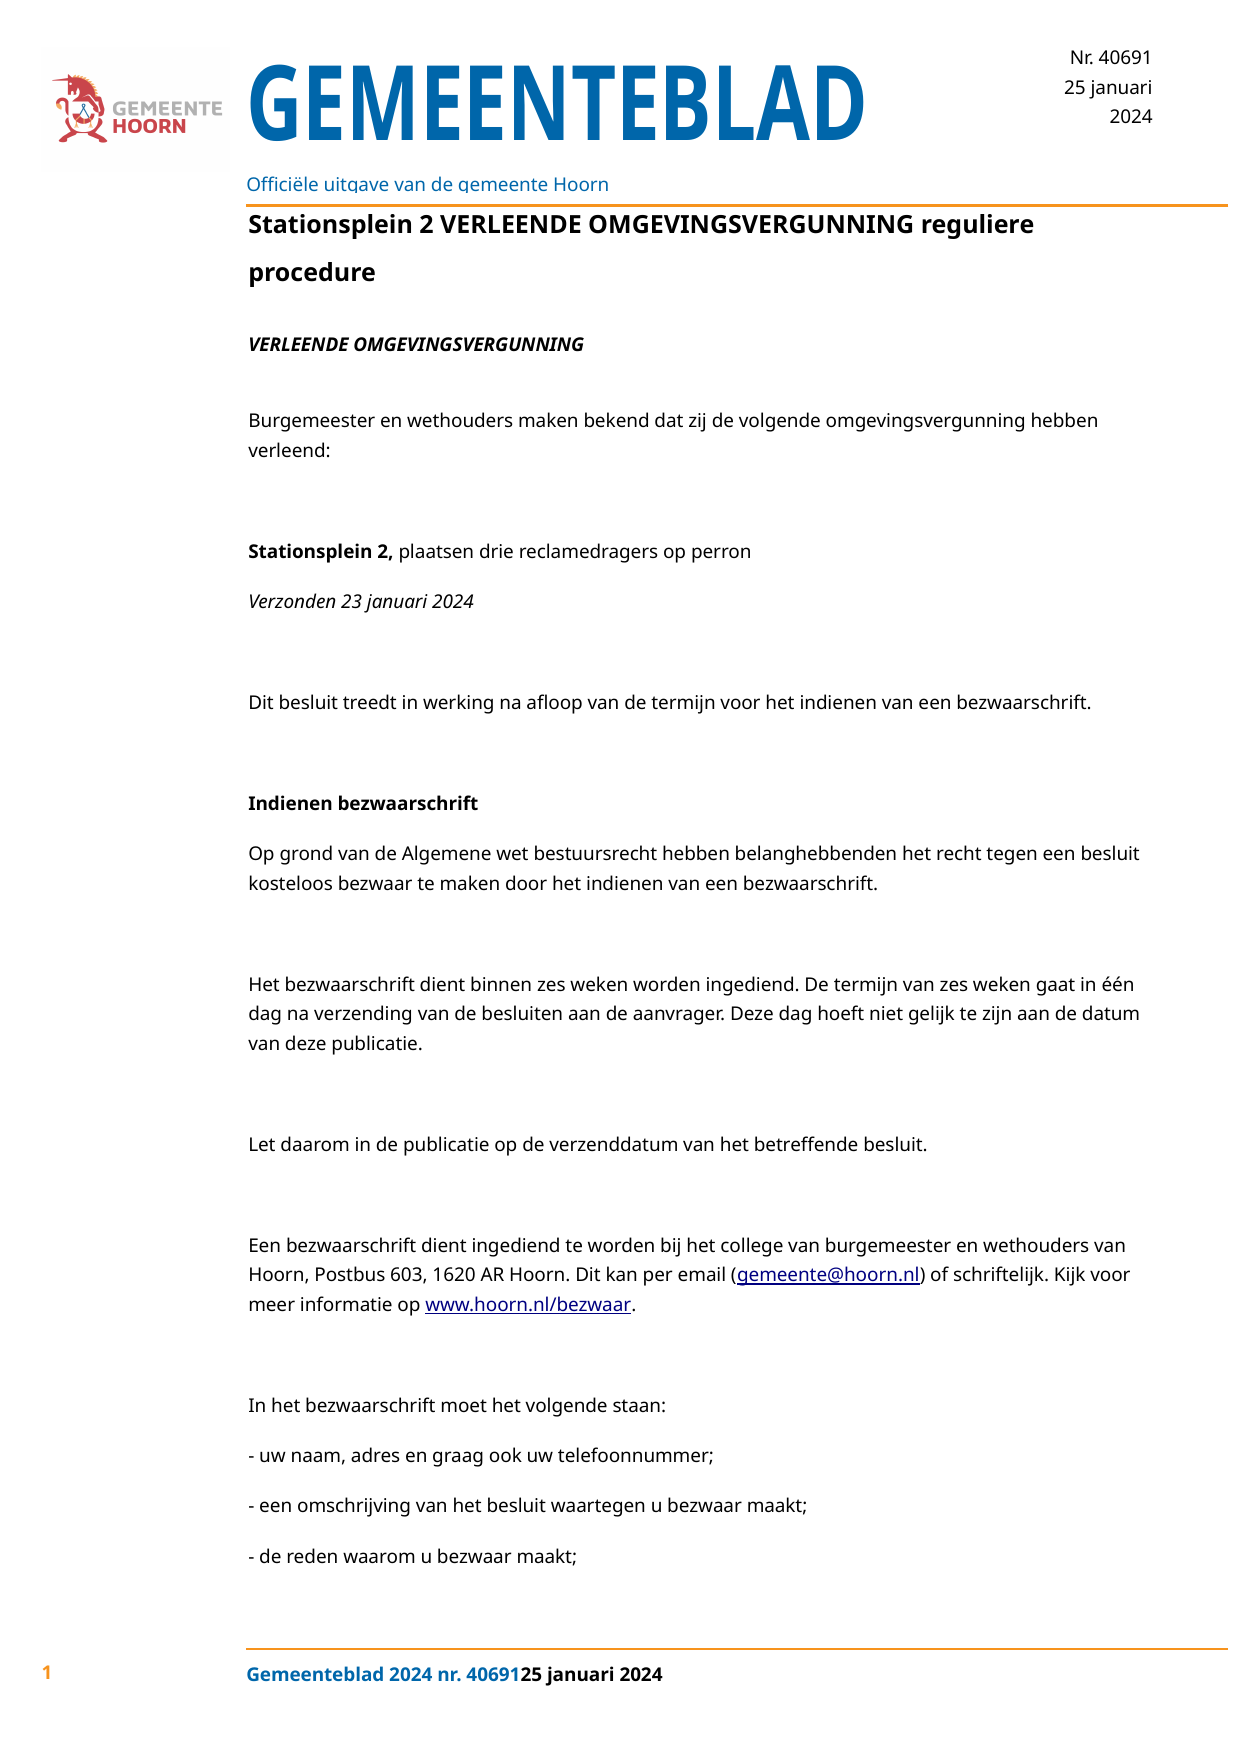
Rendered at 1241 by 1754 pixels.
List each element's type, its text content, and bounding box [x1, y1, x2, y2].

text Op grond van de Algemene wet bestuursrecht hebben belanghebbenden het recht tegen een besluit kosteloos bezwaar te maken door het indienen van een bezwaarschrift. [248, 841, 1152, 896]
text Verzonden 23 januari 2024 [248, 588, 1152, 614]
text - een omschrijving van het besluit waartegen u bezwaar maakt; [248, 1493, 1152, 1518]
text Een bezwaarschrift dient ingediend te worden bij het college van burgemeester en wethouders van Hoorn, Postbus 603, 1620 AR Hoorn. Dit kan per email (gemeente@hoorn.nl) of schriftelijk. Kijk voor meer informatie op www.hoorn.nl/bezwaar. [248, 1232, 1152, 1317]
text Stationsplein 2 VERLEENDE OMGEVINGSVERGUNNING reguliere procedure [248, 207, 1152, 288]
text Burgemeester en wethouders maken bekend dat zij de volgende omgevingsvergunning hebben verleend: [248, 408, 1152, 463]
text Dit besluit treedt in werking na afloop van de termijn voor het indienen van een bezwaarschrift. [248, 689, 1152, 715]
text - de reden waarom u bezwaar maakt; [248, 1543, 1152, 1569]
text VERLEENDE OMGEVINGSVERGUNNING [248, 331, 1152, 357]
text Indienen bezwaarschrift [248, 790, 1152, 816]
text - uw naam, adres en graag ook uw telefoonnummer; [248, 1442, 1152, 1468]
text Stationsplein 2, plaatsen drie reclamedragers op perron [248, 538, 1152, 564]
text Let daarom in de publicatie op de verzenddatum van het betreffende besluit. [248, 1131, 1152, 1157]
picture [41, 47, 231, 172]
text In het bezwaarschrift moet het volgende staan: [248, 1392, 1152, 1417]
text Het bezwaarschrift dient binnen zes weken worden ingediend. De termijn van zes weken gaat in één dag na verzending van de besluiten aan de aanvrager. Deze dag hoeft niet gelijk te zijn aan de datum van deze publicatie. [248, 971, 1152, 1056]
